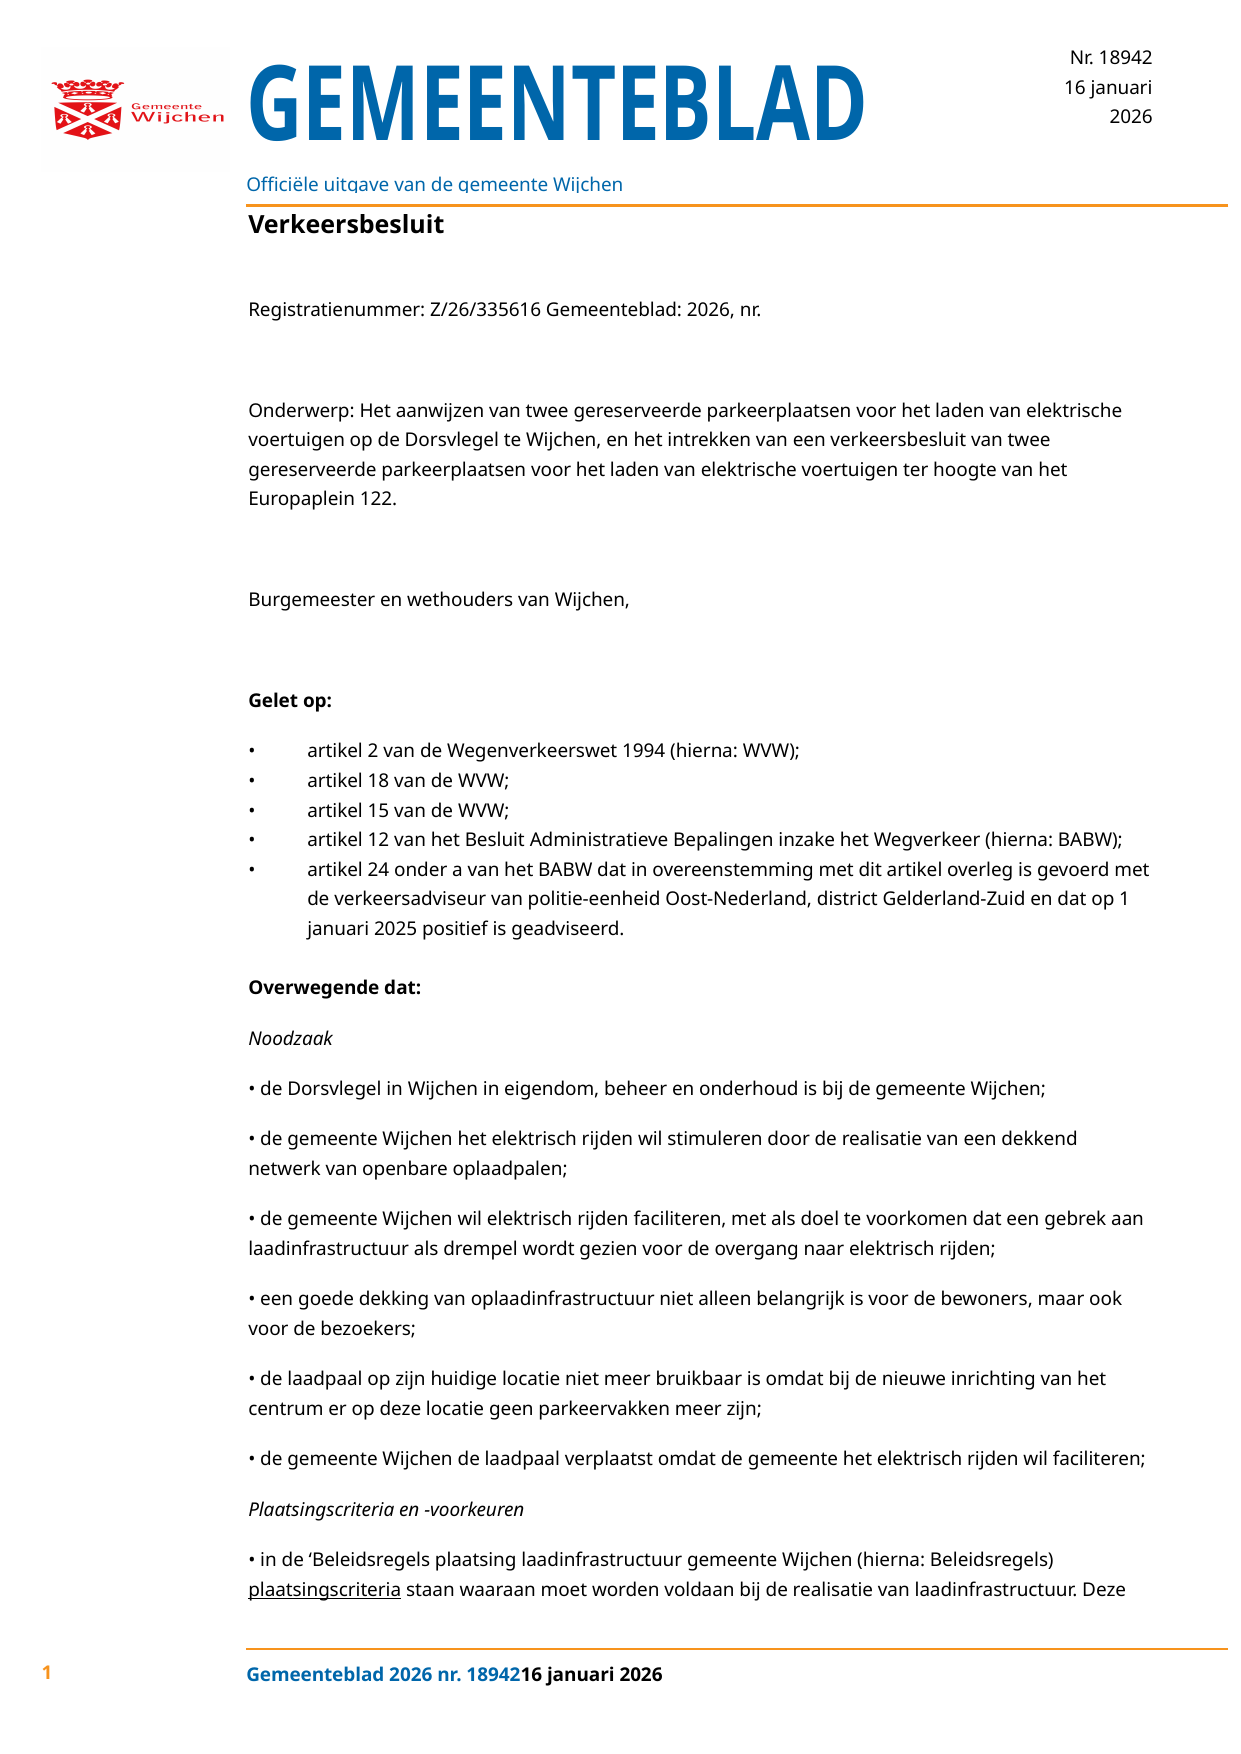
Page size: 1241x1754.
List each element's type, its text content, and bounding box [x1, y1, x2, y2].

list artikel 12 van het Besluit Administratieve Bepalingen inzake het Wegverkeer (hierna: BABW); [248, 826, 1152, 852]
list artikel 18 van de WVW; [248, 767, 1152, 793]
text • de Dorsvlegel in Wijchen in eigendom, beheer en onderhoud is bij de gemeente Wijchen; [248, 1075, 1152, 1101]
text Burgemeester en wethouders van Wijchen, [248, 586, 1152, 612]
list artikel 15 van de WVW; [248, 797, 1152, 823]
picture [41, 47, 231, 172]
text Onderwerp: Het aanwijzen van twee gereserveerde parkeerplaatsen voor het laden van elektrische voertuigen op de Dorsvlegel te Wijchen, en het intrekken van een verkeersbesluit van twee gereserveerde parkeerplaatsen voor het laden van elektrische voertuigen ter hoogte van het Europaplein 122. [248, 397, 1152, 511]
text • de gemeente Wijchen de laadpaal verplaatst omdat de gemeente het elektrisch rijden wil faciliteren; [248, 1446, 1152, 1471]
text • de gemeente Wijchen wil elektrisch rijden faciliteren, met als doel te voorkomen dat een gebrek aan laadinfrastructuur als drempel wordt gezien voor de overgang naar elektrisch rijden; [248, 1206, 1152, 1261]
text • een goede dekking van oplaadinfrastructuur niet alleen belangrijk is voor de bewoners, maar ook voor de bezoekers; [248, 1286, 1152, 1341]
text Verkeersbesluit [248, 207, 1152, 241]
list artikel 2 van de Wegenverkeerswet 1994 (hierna: WVW); [248, 738, 1152, 763]
text • in de ‘Beleidsregels plaatsing laadinfrastructuur gemeente Wijchen (hierna: Beleidsregels) plaatsingscriteria staan waaraan moet worden voldaan bij de realisatie van laadinfrastructuur. Deze [248, 1546, 1152, 1602]
text • de laadpaal op zijn huidige locatie niet meer bruikbaar is omdat bij de nieuwe inrichting van het centrum er op deze locatie geen parkeervakken meer zijn; [248, 1366, 1152, 1421]
text Noodzaak [248, 1025, 1152, 1051]
text • de gemeente Wijchen het elektrisch rijden wil stimuleren door de realisatie van een dekkend netwerk van openbare oplaadpalen; [248, 1126, 1152, 1181]
text Overwegende dat: [248, 974, 1152, 1000]
text Plaatsingscriteria en -voorkeuren [248, 1496, 1152, 1522]
list artikel 24 onder a van het BABW dat in overeenstemming met dit artikel overleg is gevoerd met de verkeersadviseur van politie-eenheid Oost-Nederland, district Gelderland-Zuid en dat op 1 januari 2025 positief is geadviseerd. [248, 856, 1152, 941]
text Gelet op: [248, 687, 1152, 713]
text Registratienummer: Z/26/335616 Gemeenteblad: 2026, nr. [248, 296, 1152, 322]
